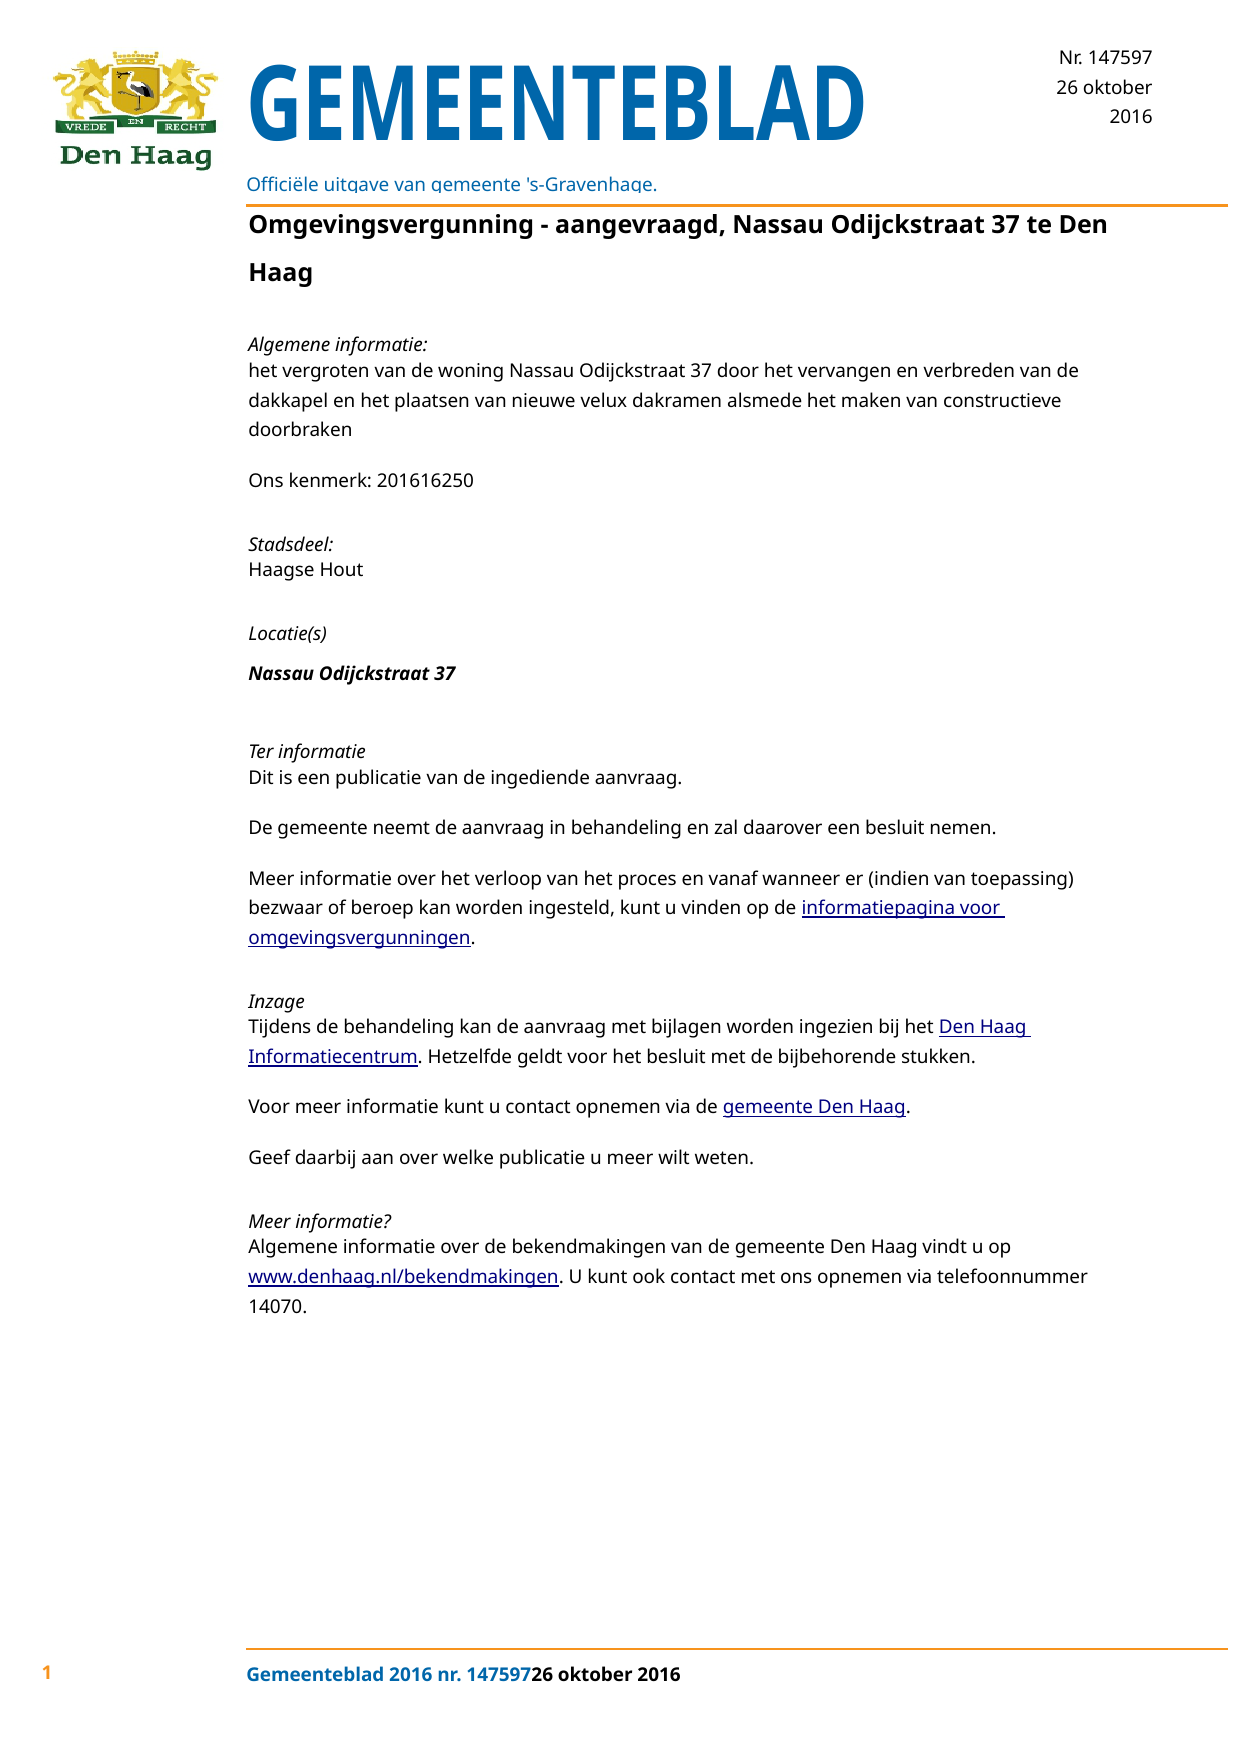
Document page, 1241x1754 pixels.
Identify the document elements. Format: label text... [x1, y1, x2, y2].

text Omgevingsvergunning - aangevraagd, Nassau Odijckstraat 37 te Den Haag [248, 207, 1152, 288]
text Voor meer informatie kunt u contact opnemen via de gemeente Den Haag. [248, 1094, 1152, 1119]
text Meer informatie? [248, 1208, 1152, 1234]
text Ter informatie [248, 738, 1152, 764]
text Algemene informatie over de bekendmakingen van de gemeente Den Haag vindt u op www.denhaag.nl/bekendmakingen. U kunt ook contact met ons opnemen via telefoonnummer 14070. [248, 1234, 1152, 1319]
text Dit is een publicatie van de ingediende aanvraag. [248, 764, 1152, 790]
text Stadsdeel: [248, 531, 1152, 556]
text het vergroten van de woning Nassau Odijckstraat 37 door het vervangen en verbreden van de dakkapel en het plaatsen van nieuwe velux dakramen alsmede het maken van constructieve doorbraken [248, 357, 1152, 442]
text Locatie(s) [248, 620, 1152, 646]
text Meer informatie over het verloop van het proces en vanaf wanneer er (indien van toepassing) bezwaar of beroep kan worden ingesteld, kunt u vinden op de informatiepagina voor omgevingsvergunningen. [248, 865, 1152, 950]
text Ons kenmerk: 201616250 [248, 467, 1152, 492]
text Nassau Odijckstraat 37 [248, 660, 1152, 685]
picture [41, 47, 231, 172]
text Tijdens de behandeling kan de aanvraag met bijlagen worden ingezien bij het Den Haag Informatiecentrum. Hetzelfde geldt voor het besluit met de bijbehorende stukken. [248, 1014, 1152, 1069]
text Geef daarbij aan over welke publicatie u meer wilt weten. [248, 1144, 1152, 1170]
text Inzage [248, 988, 1152, 1014]
text Haagse Hout [248, 556, 1152, 582]
text Algemene informatie: [248, 331, 1152, 357]
text De gemeente neemt de aanvraag in behandeling en zal daarover een besluit nemen. [248, 814, 1152, 840]
